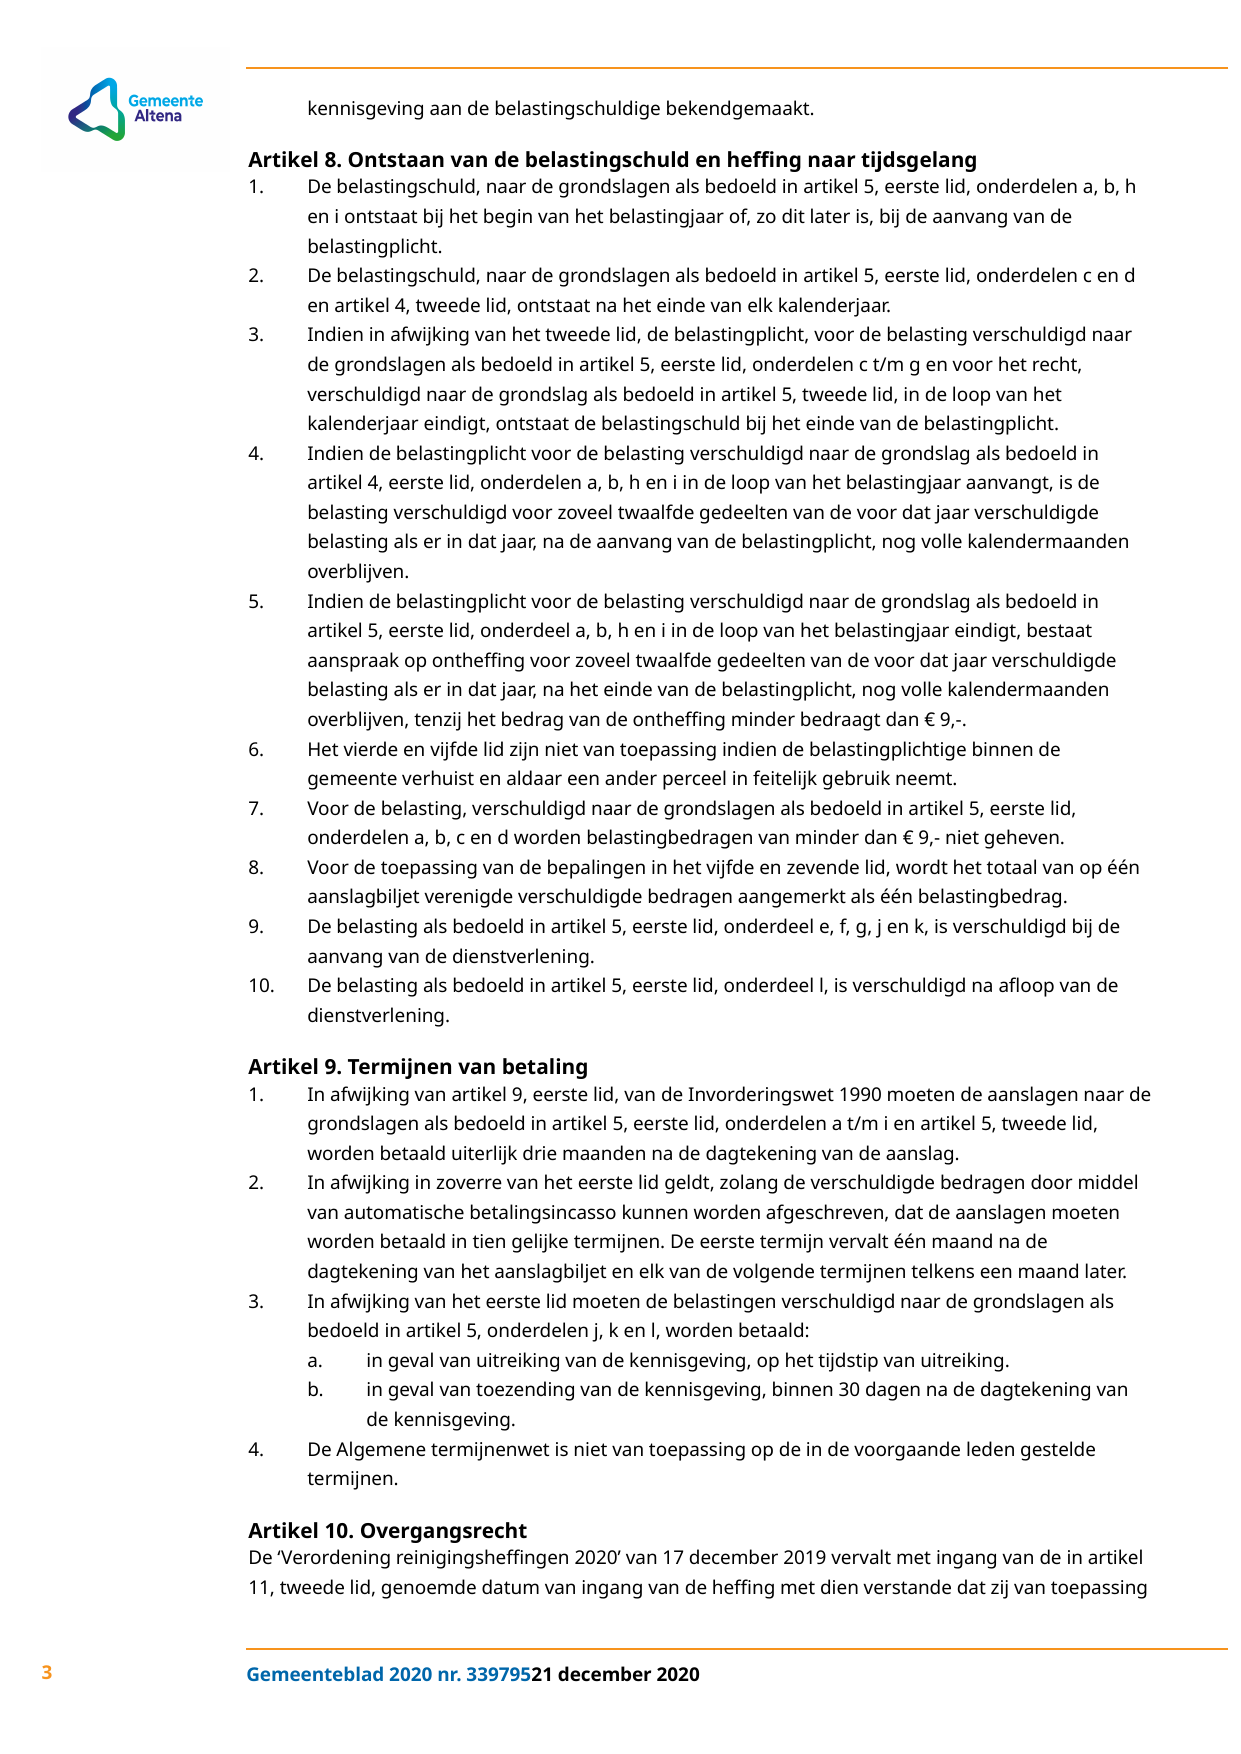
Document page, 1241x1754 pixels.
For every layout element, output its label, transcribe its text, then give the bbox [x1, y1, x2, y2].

list Voor de belasting, verschuldigd naar de grondslagen als bedoeld in artikel 5, eerste lid, onderdelen a, b, c en d worden belastingbedragen van minder dan € 9,- niet geheven. [248, 795, 1152, 850]
text Artikel 9. Termijnen van betaling [248, 1052, 1152, 1081]
list De belasting als bedoeld in artikel 5, eerste lid, onderdeel e, f, g, j en k, is verschuldigd bij de aanvang van de dienstverlening. [248, 913, 1152, 968]
list Het vierde en vijfde lid zijn niet van toepassing indien de belastingplichtige binnen de gemeente verhuist en aldaar een ander perceel in feitelijk gebruik neemt. [248, 736, 1152, 791]
picture [41, 47, 231, 172]
list Voor de toepassing van de bepalingen in het vijfde en zevende lid, wordt het totaal van op één aanslagbiljet verenigde verschuldigde bedragen aangemerkt als één belastingbedrag. [248, 854, 1152, 909]
list Indien de belastingplicht voor de belasting verschuldigd naar de grondslag als bedoeld in artikel 4, eerste lid, onderdelen a, b, h en i in de loop van het belastingjaar aanvangt, is de belasting verschuldigd voor zoveel twaalfde gedeelten van de voor dat jaar verschuldigde belasting als er in dat jaar, na de aanvang van de belastingplicht, nog volle kalendermaanden overblijven. [248, 440, 1152, 584]
list Indien in afwijking van het tweede lid, de belastingplicht, voor de belasting verschuldigd naar de grondslagen als bedoeld in artikel 5, eerste lid, onderdelen c t/m g en voor het recht, verschuldigd naar de grondslag als bedoeld in artikel 5, tweede lid, in de loop van het kalenderjaar eindigt, ontstaat de belastingschuld bij het einde van de belastingplicht. [248, 322, 1152, 436]
list De belastingschuld, naar de grondslagen als bedoeld in artikel 5, eerste lid, onderdelen a, b, h en i ontstaat bij het begin van het belastingjaar of, zo dit later is, bij de aanvang van de belastingplicht. [248, 174, 1152, 258]
text Artikel 8. Ontstaan van de belastingschuld en heffing naar tijdsgelang [248, 145, 1152, 174]
list In afwijking van artikel 9, eerste lid, van de Invorderingswet 1990 moeten de aanslagen naar de grondslagen als bedoeld in artikel 5, eerste lid, onderdelen a t/m i en artikel 5, tweede lid, worden betaald uiterlijk drie maanden na de dagtekening van de aanslag. [248, 1081, 1152, 1166]
list In afwijking in zoverre van het eerste lid geldt, zolang de verschuldigde bedragen door middel van automatische betalingsincasso kunnen worden afgeschreven, dat de aanslagen moeten worden betaald in tien gelijke termijnen. De eerste termijn vervalt één maand na de dagtekening van het aanslagbiljet en elk van de volgende termijnen telkens een maand later. [248, 1169, 1152, 1284]
list De belasting als bedoeld in artikel 5, eerste lid, onderdeel l, is verschuldigd na afloop van de dienstverlening. [248, 972, 1152, 1028]
text De ‘Verordening reinigingsheffingen 2020’ van 17 december 2019 vervalt met ingang van de in artikel 11, tweede lid, genoemde datum van ingang van de heffing met dien verstande dat zij van toepassing [248, 1544, 1152, 1599]
list Indien de belastingplicht voor de belasting verschuldigd naar de grondslag als bedoeld in artikel 5, eerste lid, onderdeel a, b, h en i in de loop van het belastingjaar eindigt, bestaat aanspraak op ontheffing voor zoveel twaalfde gedeelten van de voor dat jaar verschuldigde belasting als er in dat jaar, na het einde van de belastingplicht, nog volle kalendermaanden overblijven, tenzij het bedrag van de ontheffing minder bedraagt dan € 9,-. [248, 588, 1152, 732]
list kennisgeving aan de belastingschuldige bekendgemaakt. [248, 95, 1152, 121]
text Artikel 10. Overgangsrecht [248, 1516, 1152, 1544]
list De belastingschuld, naar de grondslagen als bedoeld in artikel 5, eerste lid, onderdelen c en d en artikel 4, tweede lid, ontstaat na het einde van elk kalenderjaar. [248, 262, 1152, 318]
list in geval van uitreiking van de kennisgeving, op het tijdstip van uitreiking. [307, 1347, 1152, 1373]
list In afwijking van het eerste lid moeten de belastingen verschuldigd naar de grondslagen als bedoeld in artikel 5, onderdelen j, k en l, worden betaald: [248, 1288, 1152, 1343]
list in geval van toezending van de kennisgeving, binnen 30 dagen na de dagtekening van de kennisgeving. [307, 1377, 1152, 1432]
list De Algemene termijnenwet is niet van toepassing op de in de voorgaande leden gestelde termijnen. [248, 1436, 1152, 1491]
